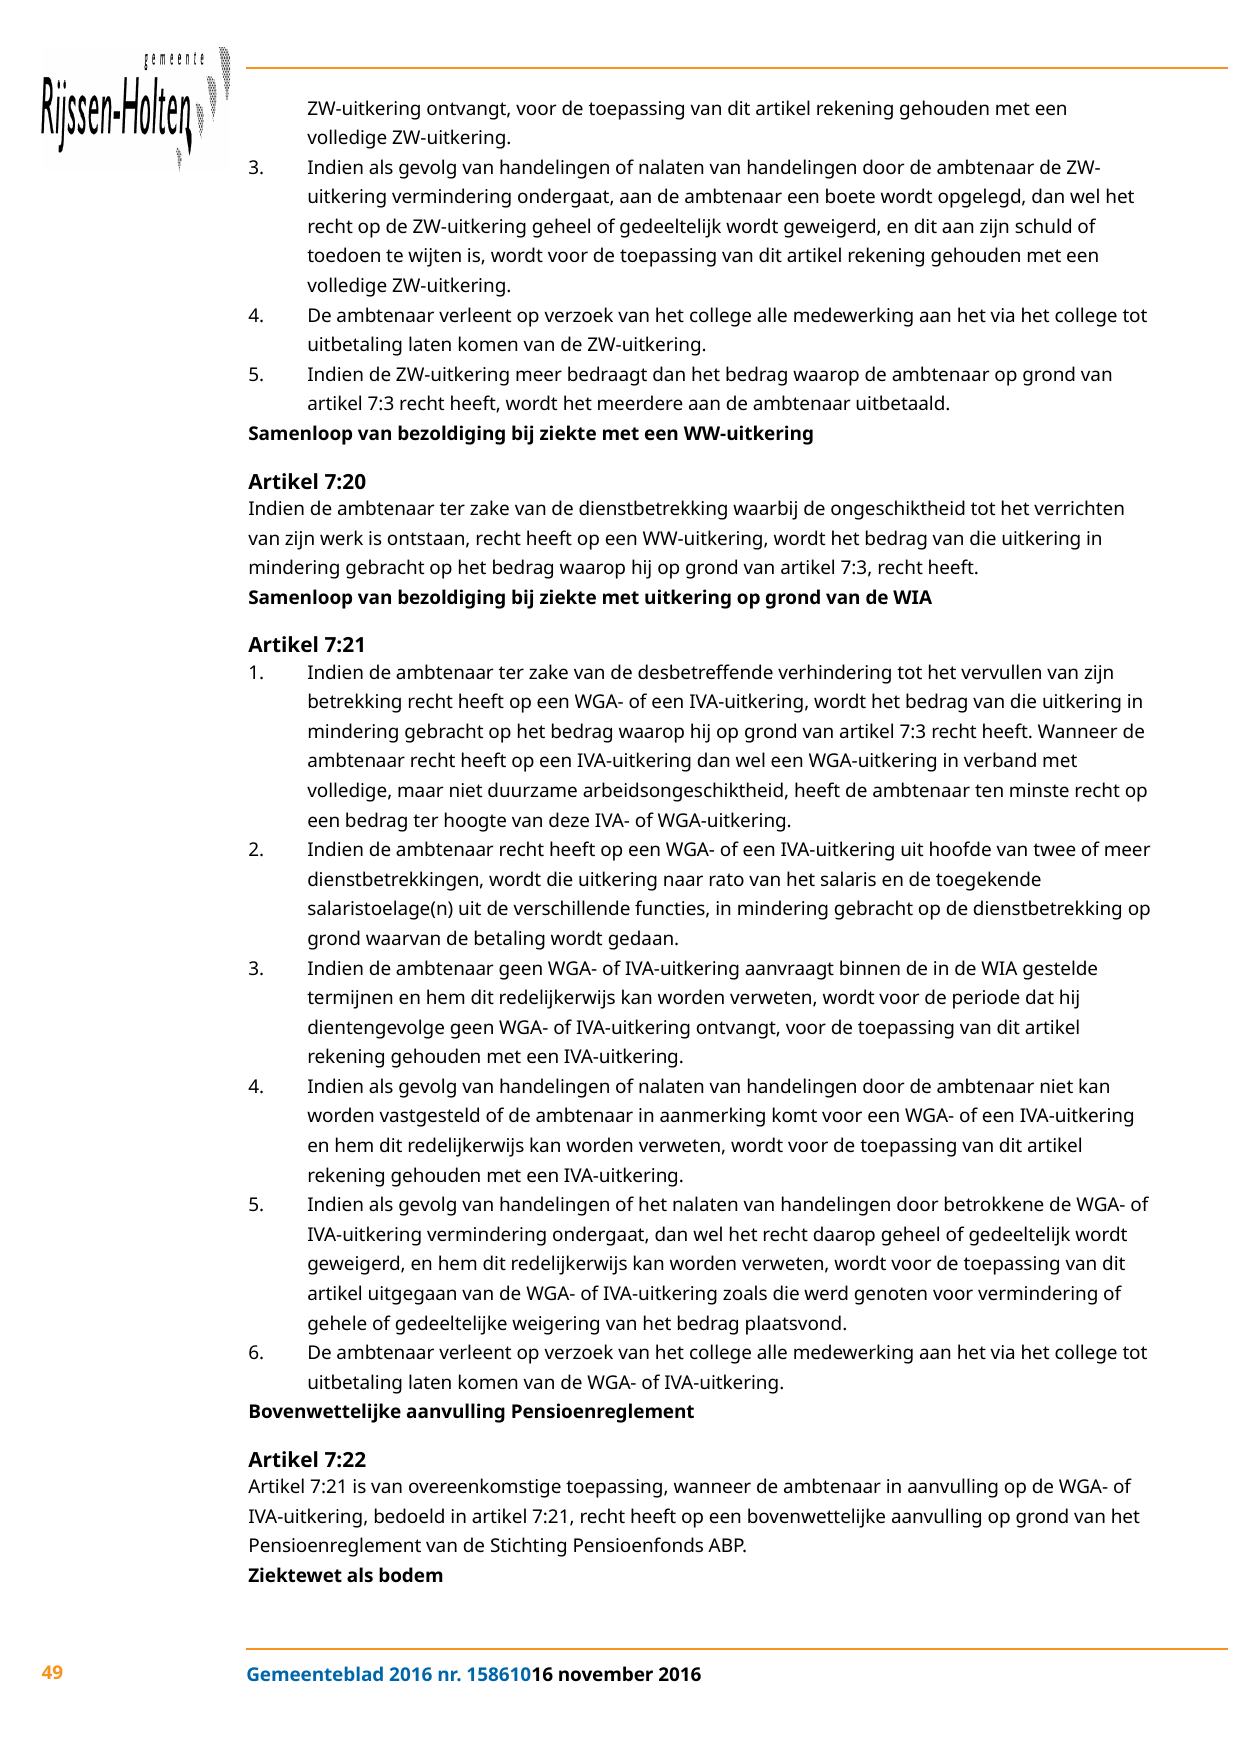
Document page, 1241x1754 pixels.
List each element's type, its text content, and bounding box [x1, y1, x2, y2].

text Samenloop van bezoldiging bij ziekte met een WW-uitkering [248, 420, 1152, 446]
text Ziektewet als bodem [248, 1562, 1152, 1588]
text Bovenwettelijke aanvulling Pensioenreglement [248, 1398, 1152, 1424]
list De ambtenaar verleent op verzoek van het college alle medewerking aan het via het college tot uitbetaling laten komen van de WGA- of IVA-uitkering. [248, 1339, 1152, 1395]
list Indien als gevolg van handelingen of nalaten van handelingen door de ambtenaar de ZW-uitkering vermindering ondergaat, aan de ambtenaar een boete wordt opgelegd, dan wel het recht op de ZW-uitkering geheel of gedeeltelijk wordt geweigerd, en dit aan zijn schuld of toedoen te wijten is, wordt voor de toepassing van dit artikel rekening gehouden met een volledige ZW-uitkering. [248, 154, 1152, 298]
text Artikel 7:22 [248, 1445, 1152, 1473]
list Indien als gevolg van handelingen of het nalaten van handelingen door betrokkene de WGA- of IVA-uitkering vermindering ondergaat, dan wel het recht daarop geheel of gedeeltelijk wordt geweigerd, en hem dit redelijkerwijs kan worden verweten, wordt voor de toepassing van dit artikel uitgegaan van de WGA- of IVA-uitkering zoals die werd genoten voor vermindering of gehele of gedeeltelijke weigering van het bedrag plaatsvond. [248, 1191, 1152, 1336]
list Indien de ambtenaar recht heeft op een WGA- of een IVA-uitkering uit hoofde van twee of meer dienstbetrekkingen, wordt die uitkering naar rato van het salaris en de toegekende salaristoelage(n) uit de verschillende functies, in mindering gebracht op de dienstbetrekking op grond waarvan de betaling wordt gedaan. [248, 836, 1152, 951]
list Indien de ambtenaar geen WGA- of IVA-uitkering aanvraagt binnen de in de WIA gestelde termijnen en hem dit redelijkerwijs kan worden verweten, wordt voor de periode dat hij dientengevolge geen WGA- of IVA-uitkering ontvangt, voor de toepassing van dit artikel rekening gehouden met een IVA-uitkering. [248, 955, 1152, 1069]
list Indien de ambtenaar ter zake van de desbetreffende verhindering tot het vervullen van zijn betrekking recht heeft op een WGA- of een IVA-uitkering, wordt het bedrag van die uitkering in mindering gebracht op het bedrag waarop hij op grond van artikel 7:3 recht heeft. Wanneer de ambtenaar recht heeft op een IVA-uitkering dan wel een WGA-uitkering in verband met volledige, maar niet duurzame arbeidsongeschiktheid, heeft de ambtenaar ten minste recht op een bedrag ter hoogte van deze IVA- of WGA-uitkering. [248, 659, 1152, 833]
list ZW-uitkering ontvangt, voor de toepassing van dit artikel rekening gehouden met een volledige ZW-uitkering. [248, 95, 1152, 150]
list Indien de ZW-uitkering meer bedraagt dan het bedrag waarop de ambtenaar op grond van artikel 7:3 recht heeft, wordt het meerdere aan de ambtenaar uitbetaald. [248, 361, 1152, 416]
text Artikel 7:21 [248, 631, 1152, 659]
list Indien als gevolg van handelingen of nalaten van handelingen door de ambtenaar niet kan worden vastgesteld of de ambtenaar in aanmerking komt voor een WGA- of een IVA-uitkering en hem dit redelijkerwijs kan worden verweten, wordt voor de toepassing van dit artikel rekening gehouden met een IVA-uitkering. [248, 1073, 1152, 1188]
text Artikel 7:21 is van overeenkomstige toepassing, wanneer de ambtenaar in aanvulling op de WGA- of IVA-uitkering, bedoeld in artikel 7:21, recht heeft op een bovenwettelijke aanvulling op grond van het Pensioenreglement van de Stichting Pensioenfonds ABP. [248, 1473, 1152, 1558]
text Samenloop van bezoldiging bij ziekte met uitkering op grond van de WIA [248, 584, 1152, 610]
picture [41, 47, 231, 172]
text Indien de ambtenaar ter zake van de dienstbetrekking waarbij de ongeschiktheid tot het verrichten van zijn werk is ontstaan, recht heeft op een WW-uitkering, wordt het bedrag van die uitkering in mindering gebracht op het bedrag waarop hij op grond van artikel 7:3, recht heeft. [248, 495, 1152, 580]
text Artikel 7:20 [248, 467, 1152, 495]
list De ambtenaar verleent op verzoek van het college alle medewerking aan het via het college tot uitbetaling laten komen van de ZW-uitkering. [248, 302, 1152, 357]
